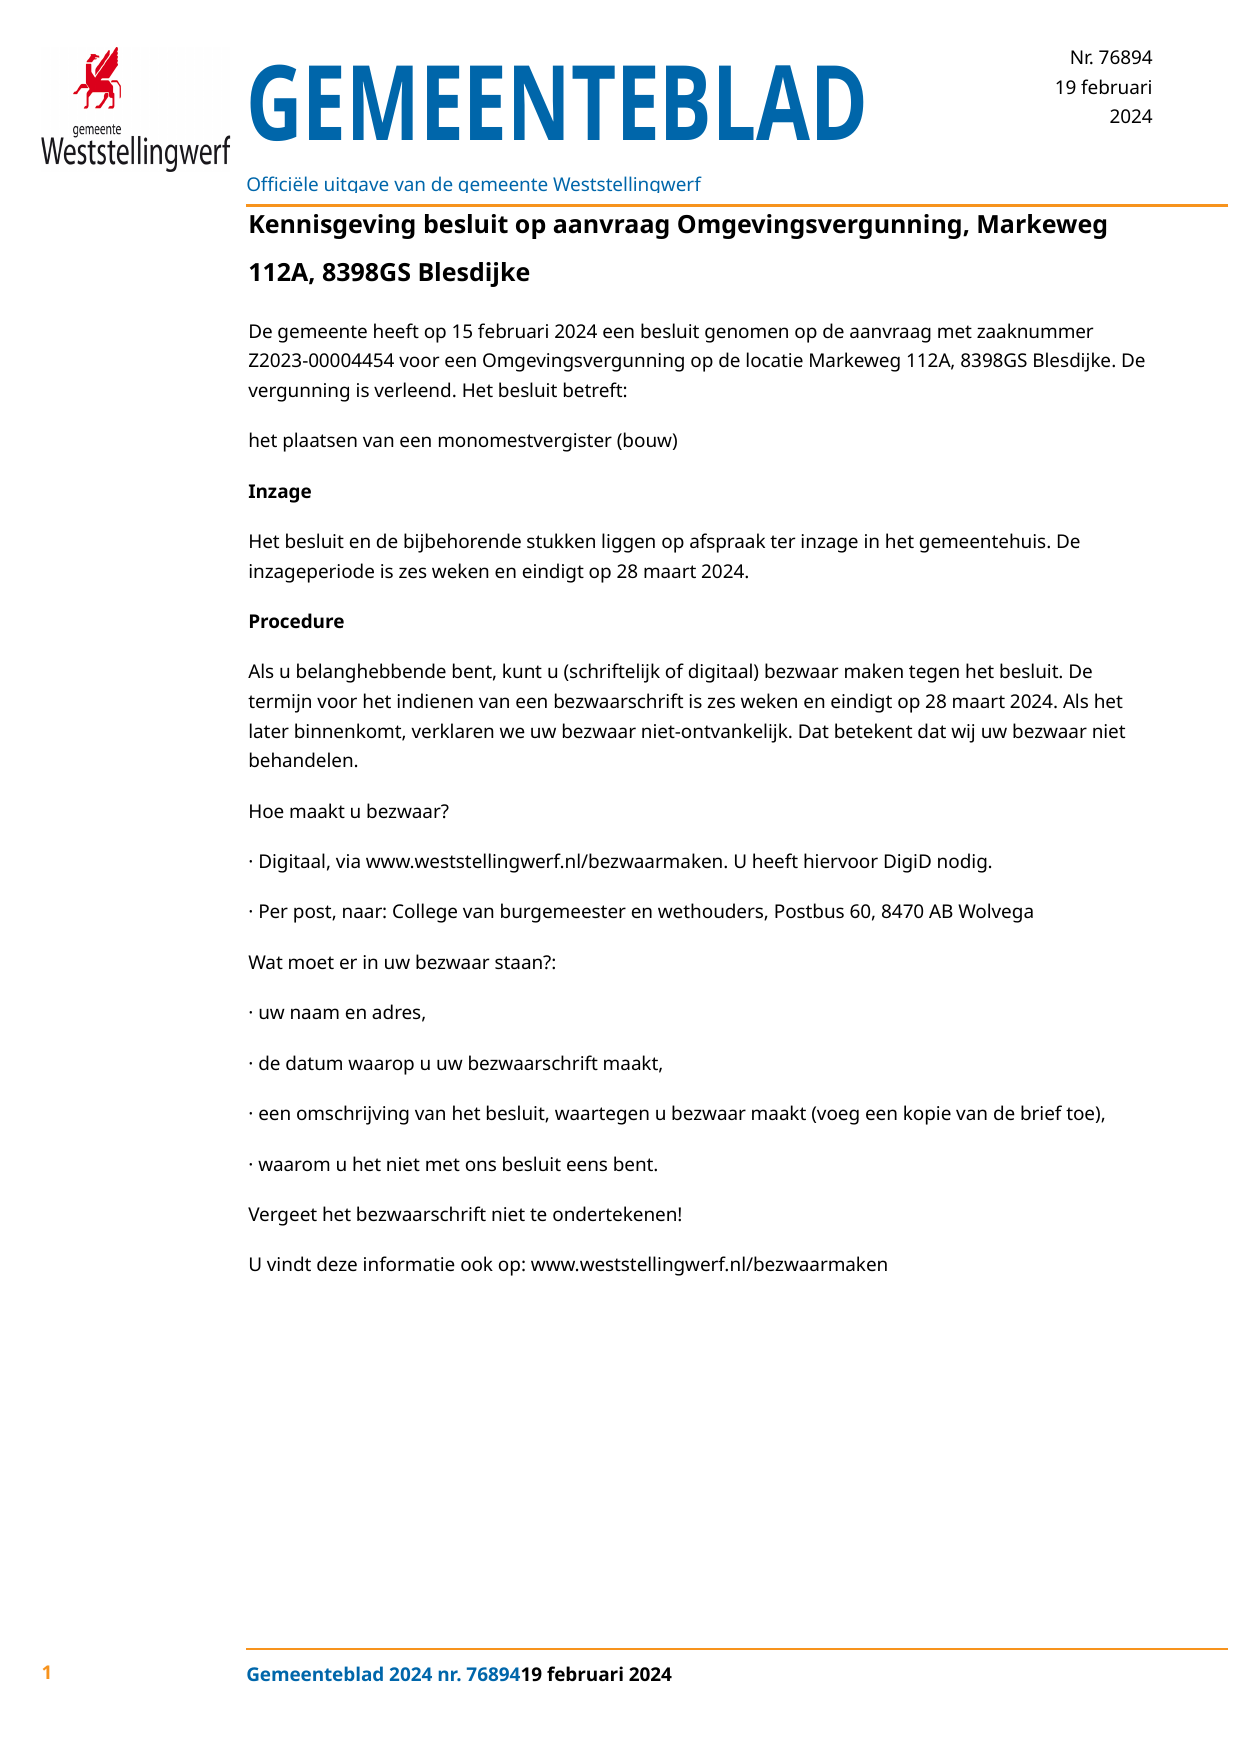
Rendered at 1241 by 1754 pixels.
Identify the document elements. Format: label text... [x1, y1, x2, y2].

text · uw naam en adres, [248, 999, 1152, 1025]
text Wat moet er in uw bezwaar staan?: [248, 949, 1152, 975]
text · Per post, naar: College van burgemeester en wethouders, Postbus 60, 8470 AB Wolvega [248, 899, 1152, 924]
text Vergeet het bezwaarschrift niet te ondertekenen! [248, 1201, 1152, 1227]
text Kennisgeving besluit op aanvraag Omgevingsvergunning, Markeweg 112A, 8398GS Blesdijke [248, 207, 1152, 288]
text De gemeente heeft op 15 februari 2024 een besluit genomen op de aanvraag met zaaknummer Z2023-00004454 voor een Omgevingsvergunning op de locatie Markeweg 112A, 8398GS Blesdijke. De vergunning is verleend. Het besluit betreft: [248, 318, 1152, 403]
text Als u belanghebbende bent, kunt u (schriftelijk of digitaal) bezwaar maken tegen het besluit. De termijn voor het indienen van een bezwaarschrift is zes weken en eindigt op 28 maart 2024. Als het later binnenkomt, verklaren we uw bezwaar niet-ontvankelijk. Dat betekent dat wij uw bezwaar niet behandelen. [248, 659, 1152, 773]
text · waarom u het niet met ons besluit eens bent. [248, 1151, 1152, 1177]
text Hoe maakt u bezwaar? [248, 798, 1152, 824]
text · een omschrijving van het besluit, waartegen u bezwaar maakt (voeg een kopie van de brief toe), [248, 1100, 1152, 1126]
picture [41, 47, 231, 172]
text · Digitaal, via www.weststellingwerf.nl/bezwaarmaken. U heeft hiervoor DigiD nodig. [248, 848, 1152, 874]
text Het besluit en de bijbehorende stukken liggen op afspraak ter inzage in het gemeentehuis. De inzageperiode is zes weken en eindigt op 28 maart 2024. [248, 528, 1152, 584]
text U vindt deze informatie ook op: www.weststellingwerf.nl/bezwaarmaken [248, 1252, 1152, 1277]
text · de datum waarop u uw bezwaarschrift maakt, [248, 1050, 1152, 1076]
text het plaatsen van een monomestvergister (bouw) [248, 427, 1152, 453]
text Inzage [248, 478, 1152, 504]
text Procedure [248, 608, 1152, 634]
